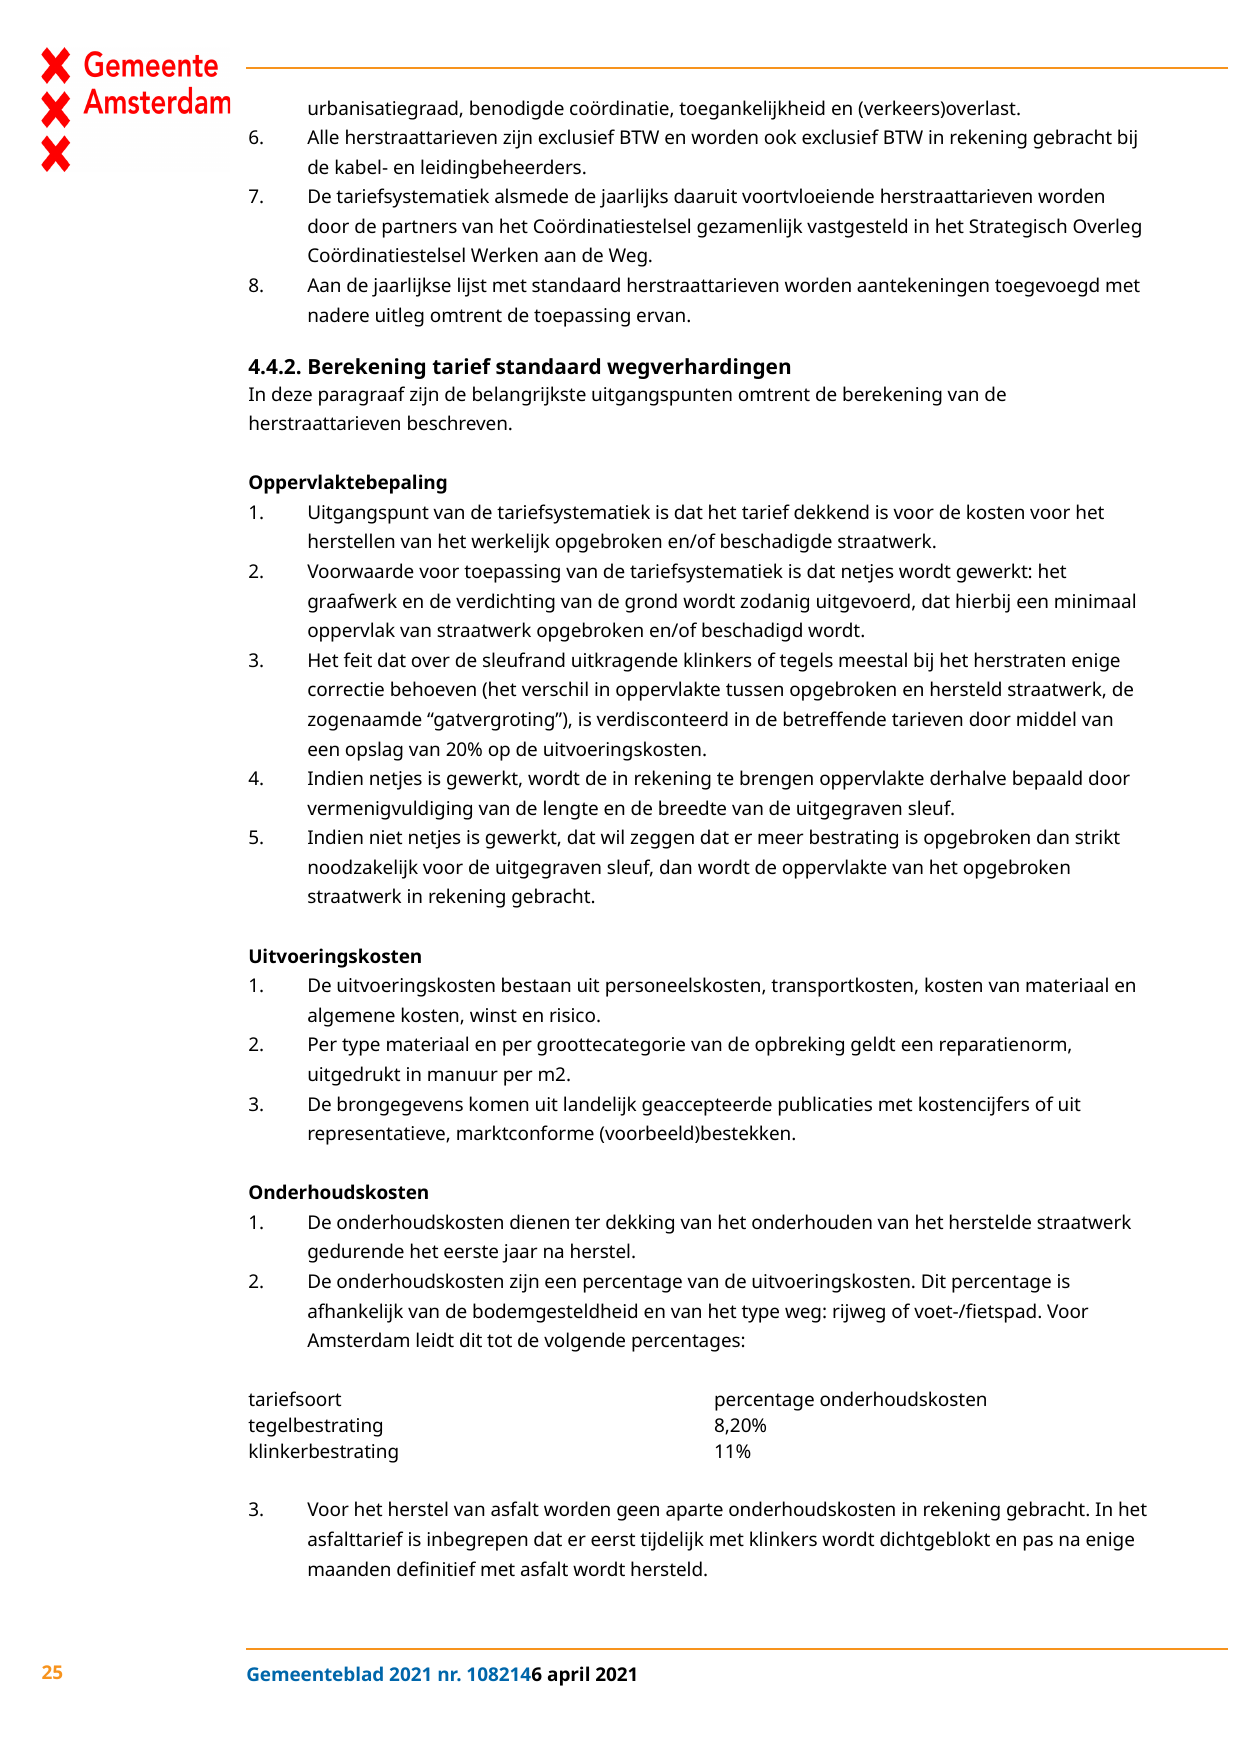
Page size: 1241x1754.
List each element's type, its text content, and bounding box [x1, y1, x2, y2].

list Indien niet netjes is gewerkt, dat wil zeggen dat er meer bestrating is opgebroken dan strikt noodzakelijk voor de uitgegraven sleuf, dan wordt de oppervlakte van het opgebroken straatwerk in rekening gebracht. [248, 824, 1152, 909]
list Per type materiaal en per groottecategorie van de opbreking geldt een reparatienorm, uitgedrukt in manuur per m2. [248, 1032, 1152, 1087]
list De tariefsystematiek alsmede de jaarlijks daaruit voortvloeiende herstraattarieven worden door de partners van het Coördinatiestelsel gezamenlijk vastgesteld in het Strategisch Overleg Coördinatiestelsel Werken aan de Weg. [248, 183, 1152, 268]
text 4.4.2. Berekening tarief standaard wegverhardingen [248, 352, 1152, 381]
list Uitgangspunt van de tariefsystematiek is dat het tarief dekkend is voor de kosten voor het herstellen van het werkelijk opgebroken en/of beschadigde straatwerk. [248, 499, 1152, 554]
table_cell 11% [714, 1438, 1152, 1464]
table_cell klinkerbestrating [248, 1438, 714, 1464]
list De brongegevens komen uit landelijk geaccepteerde publicaties met kostencijfers of uit representatieve, marktconforme (voorbeeld)bestekken. [248, 1091, 1152, 1146]
table_header percentage onderhoudskosten [714, 1387, 1152, 1412]
text Uitvoeringskosten [248, 943, 1152, 968]
list De onderhoudskosten dienen ter dekking van het onderhouden van het herstelde straatwerk gedurende het eerste jaar na herstel. [248, 1209, 1152, 1264]
list urbanisatiegraad, benodigde coördinatie, toegankelijkheid en (verkeers)overlast. [248, 95, 1152, 121]
list De onderhoudskosten zijn een percentage van de uitvoeringskosten. Dit percentage is afhankelijk van de bodemgesteldheid en van het type weg: rijweg of voet-/fietspad. Voor Amsterdam leidt dit tot de volgende percentages: [248, 1268, 1152, 1353]
picture [41, 47, 231, 172]
list Indien netjes is gewerkt, wordt de in rekening te brengen oppervlakte derhalve bepaald door vermenigvuldiging van de lengte en de breedte van de uitgegraven sleuf. [248, 765, 1152, 821]
text Onderhoudskosten [248, 1179, 1152, 1205]
list De uitvoeringskosten bestaan uit personeelskosten, transportkosten, kosten van materiaal en algemene kosten, winst en risico. [248, 972, 1152, 1028]
list Alle herstraattarieven zijn exclusief BTW en worden ook exclusief BTW in rekening gebracht bij de kabel- en leidingbeheerders. [248, 124, 1152, 180]
list Aan de jaarlijkse lijst met standaard herstraattarieven worden aantekeningen toegevoegd met nadere uitleg omtrent de toepassing ervan. [248, 272, 1152, 328]
text Oppervlaktebepaling [248, 469, 1152, 495]
table_cell 8,20% [714, 1413, 1152, 1438]
table_header tariefsoort [248, 1387, 714, 1412]
list Het feit dat over de sleufrand uitkragende klinkers of tegels meestal bij het herstraten enige correctie behoeven (het verschil in oppervlakte tussen opgebroken en hersteld straatwerk, de zogenaamde “gatvergroting”), is verdisconteerd in de betreffende tarieven door middel van een opslag van 20% op de uitvoeringskosten. [248, 647, 1152, 761]
list Voorwaarde voor toepassing van de tariefsystematiek is dat netjes wordt gewerkt: het graafwerk en de verdichting van de grond wordt zodanig uitgevoerd, dat hierbij een minimaal oppervlak van straatwerk opgebroken en/of beschadigd wordt. [248, 558, 1152, 643]
table_cell tegelbestrating [248, 1413, 714, 1438]
list Voor het herstel van asfalt worden geen aparte onderhoudskosten in rekening gebracht. In het asfalttarief is inbegrepen dat er eerst tijdelijk met klinkers wordt dichtgeblokt en pas na enige maanden definitief met asfalt wordt hersteld. [248, 1497, 1152, 1582]
text In deze paragraaf zijn de belangrijkste uitgangspunten omtrent de berekening van de herstraattarieven beschreven. [248, 381, 1152, 436]
